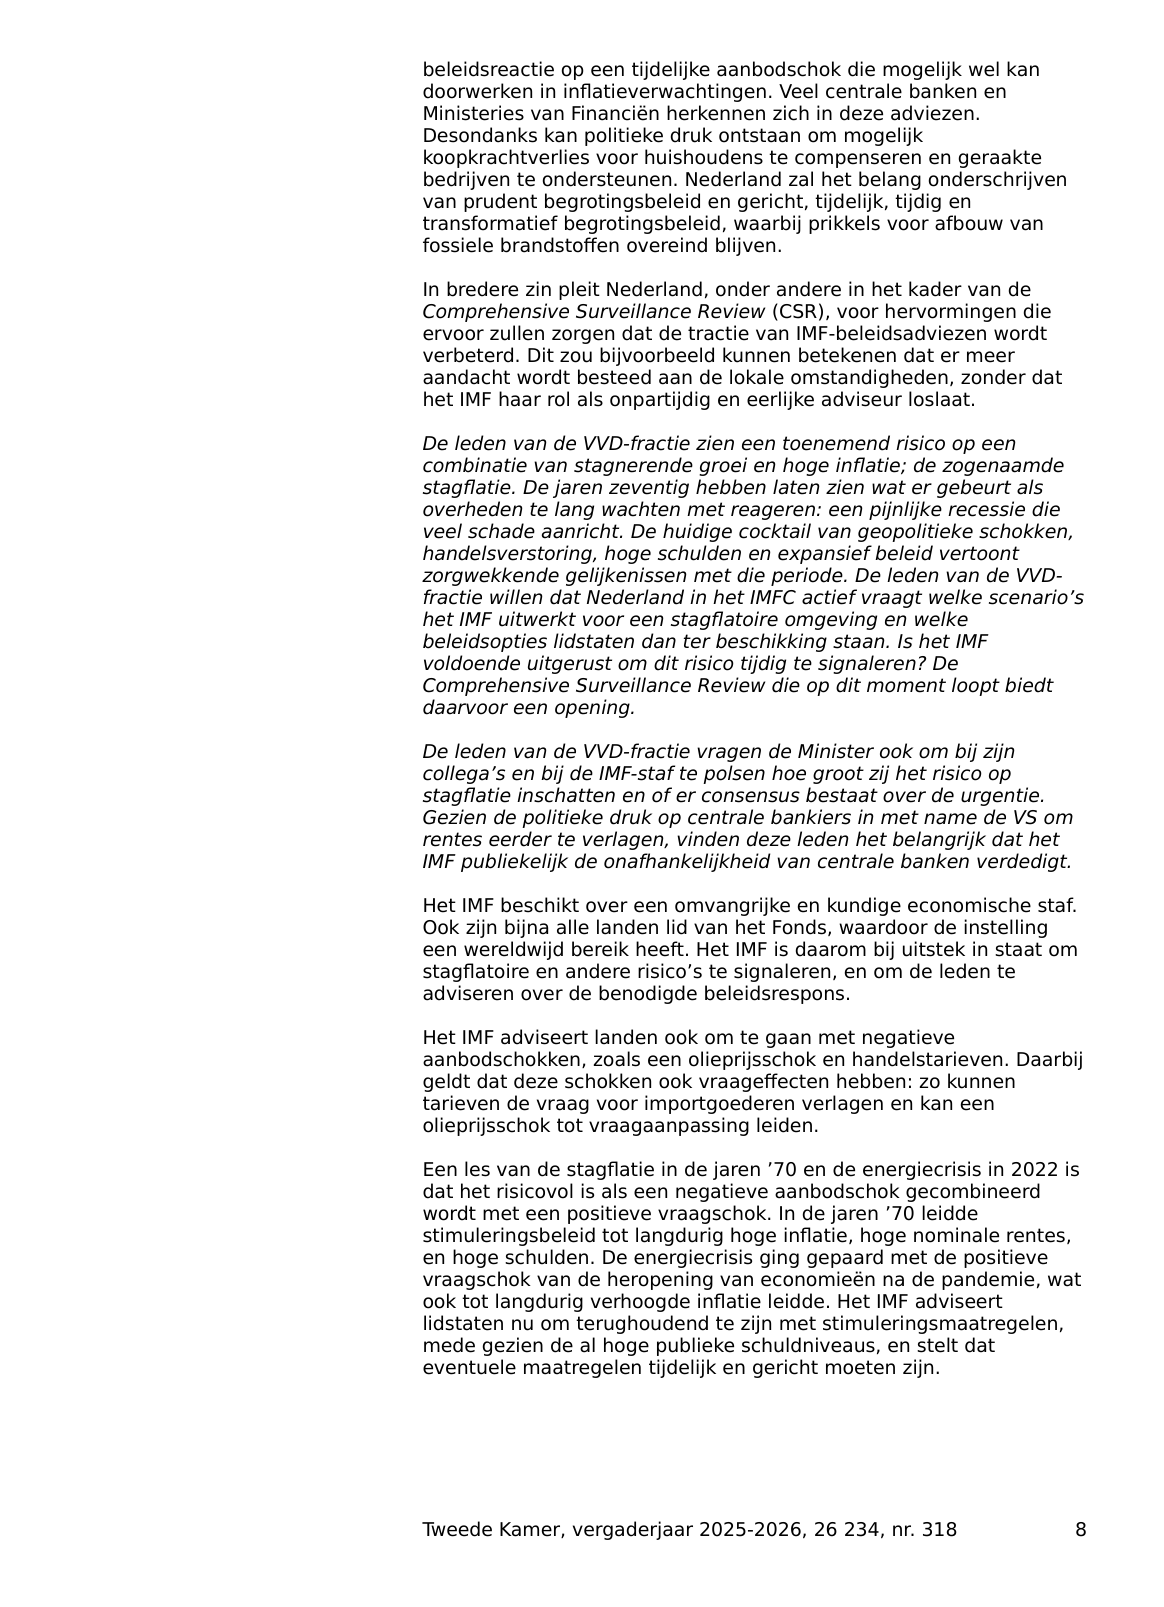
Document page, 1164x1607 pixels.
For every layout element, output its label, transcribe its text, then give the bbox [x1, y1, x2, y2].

text Het IMF adviseert landen ook om te gaan met negatieve aanbodschokken, zoals een olieprijsschok en handelstarieven. Daarbij geldt dat deze schokken ook vraageffecten hebben: zo kunnen tarieven de vraag voor importgoederen verlagen en kan een olieprijsschok tot vraagaanpassing leiden. [422, 1027, 1087, 1137]
text Het IMF beschikt over een omvangrijke en kundige economische staf. Ook zijn bijna alle landen lid van het Fonds, waardoor de instelling een wereldwijd bereik heeft. Het IMF is daarom bij uitstek in staat om stagflatoire en andere risico’s te signaleren, en om de leden te adviseren over de benodigde beleidsrespons. [422, 895, 1087, 1005]
text Een les van de stagflatie in de jaren ’70 en de energiecrisis in 2022 is dat het risicovol is als een negatieve aanbodschok gecombineerd wordt met een positieve vraagschok. In de jaren ’70 leidde stimuleringsbeleid tot langdurig hoge inflatie, hoge nominale rentes, en hoge schulden. De energiecrisis ging gepaard met de positieve vraagschok van de heropening van economieën na de pandemie, wat ook tot langdurig verhoogde inflatie leidde. Het IMF adviseert lidstaten nu om terughoudend te zijn met stimuleringsmaatregelen, mede gezien de al hoge publieke schuldniveaus, en stelt dat eventuele maatregelen tijdelijk en gericht moeten zijn. [422, 1159, 1087, 1379]
text beleidsreactie op een tijdelijke aanbodschok die mogelijk wel kan doorwerken in inflatieverwachtingen. Veel centrale banken en Ministeries van Financiën herkennen zich in deze adviezen. Desondanks kan politieke druk ontstaan om mogelijk koopkrachtverlies voor huishoudens te compenseren en geraakte bedrijven te ondersteunen. Nederland zal het belang onderschrijven van prudent begrotingsbeleid en gericht, tijdelijk, tijdig en transformatief begrotingsbeleid, waarbij prikkels voor afbouw van fossiele brandstoffen overeind blijven. [422, 59, 1087, 257]
text In bredere zin pleit Nederland, onder andere in het kader van de Comprehensive Surveillance Review (CSR), voor hervormingen die ervoor zullen zorgen dat de tractie van IMF-beleidsadviezen wordt verbeterd. Dit zou bijvoorbeeld kunnen betekenen dat er meer aandacht wordt besteed aan de lokale omstandigheden, zonder dat het IMF haar rol als onpartijdig en eerlijke adviseur loslaat. [422, 279, 1087, 411]
text De leden van de VVD-fractie zien een toenemend risico op een combinatie van stagnerende groei en hoge inflatie; de zogenaamde stagflatie. De jaren zeventig hebben laten zien wat er gebeurt als overheden te lang wachten met reageren: een pijnlijke recessie die veel schade aanricht. De huidige cocktail van geopolitieke schokken, handelsverstoring, hoge schulden en expansief beleid vertoont zorgwekkende gelijkenissen met die periode. De leden van de VVD-fractie willen dat Nederland in het IMFC actief vraagt welke scenario’s het IMF uitwerkt voor een stagflatoire omgeving en welke beleidsopties lidstaten dan ter beschikking staan. Is het IMF voldoende uitgerust om dit risico tijdig te signaleren? De Comprehensive Surveillance Review die op dit moment loopt biedt daarvoor een opening. [422, 433, 1087, 719]
text De leden van de VVD-fractie vragen de Minister ook om bij zijn collega’s en bij de IMF-staf te polsen hoe groot zij het risico op stagflatie inschatten en of er consensus bestaat over de urgentie. Gezien de politieke druk op centrale bankiers in met name de VS om rentes eerder te verlagen, vinden deze leden het belangrijk dat het IMF publiekelijk de onafhankelijkheid van centrale banken verdedigt. [422, 741, 1087, 873]
